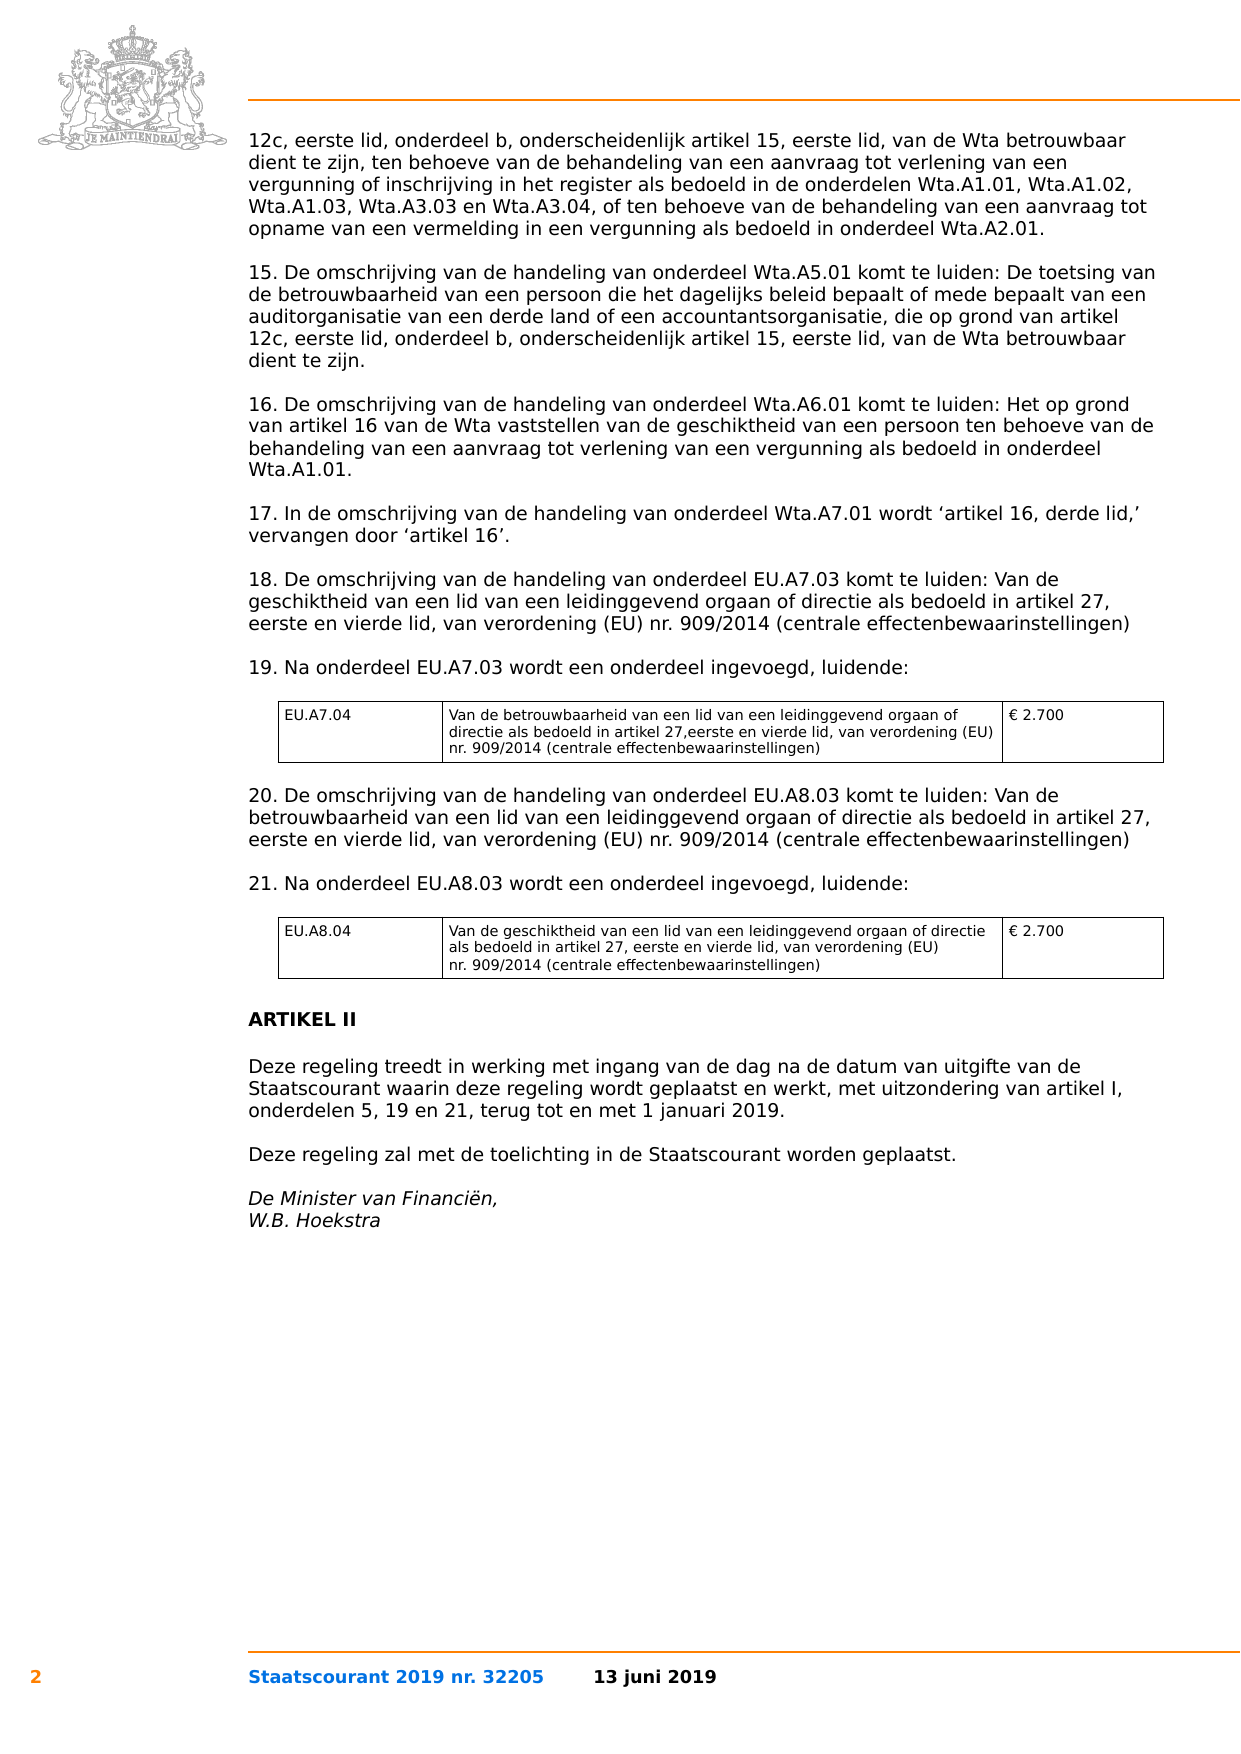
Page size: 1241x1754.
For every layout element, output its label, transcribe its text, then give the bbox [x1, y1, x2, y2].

table_header € 2.700 [1003, 702, 1163, 762]
table_header EU.A7.04 [279, 702, 442, 762]
text 18. De omschrijving van de handeling van onderdeel EU.A7.03 komt te luiden: Van de geschiktheid van een lid van een leidinggevend orgaan of directie als bedoeld in artikel 27, eerste en vierde lid, van verordening (EU) nr. 909/2014 (centrale effectenbewaarinstellingen) [248, 569, 1163, 635]
text 12c, eerste lid, onderdeel b, onderscheidenlijk artikel 15, eerste lid, van de Wta betrouwbaar dient te zijn, ten behoeve van de behandeling van een aanvraag tot verlening van een vergunning of inschrijving in het register als bedoeld in de onderdelen Wta.A1.01, Wta.A1.02, Wta.A1.03, Wta.A3.03 en Wta.A3.04, of ten behoeve van de behandeling van een aanvraag tot opname van een vermelding in een vergunning als bedoeld in onderdeel Wta.A2.01. [248, 130, 1163, 240]
text De Minister van Financiën, W.B. Hoekstra [248, 1188, 1163, 1232]
table_header EU.A8.04 [279, 918, 442, 978]
text 21. Na onderdeel EU.A8.03 wordt een onderdeel ingevoegd, luidende: [248, 873, 1163, 895]
text Deze regeling zal met de toelichting in de Staatscourant worden geplaatst. [248, 1144, 1163, 1166]
table_header Van de betrouwbaarheid van een lid van een leidinggevend orgaan of directie als bedoeld in artikel 27,eerste en vierde lid, van verordening (EU) nr. 909/2014 (centrale effectenbewaarinstellingen) [443, 702, 1002, 762]
subtitle ARTIKEL II [248, 1009, 1163, 1031]
text 17. In de omschrijving van de handeling van onderdeel Wta.A7.01 wordt ‘artikel 16, derde lid,’ vervangen door ‘artikel 16’. [248, 503, 1163, 547]
table_header € 2.700 [1003, 918, 1163, 978]
text 16. De omschrijving van de handeling van onderdeel Wta.A6.01 komt te luiden: Het op grond van artikel 16 van de Wta vaststellen van de geschiktheid van een persoon ten behoeve van de behandeling van een aanvraag tot verlening van een vergunning als bedoeld in onderdeel Wta.A1.01. [248, 393, 1163, 481]
text 15. De omschrijving van de handeling van onderdeel Wta.A5.01 komt te luiden: De toetsing van de betrouwbaarheid van een persoon die het dagelijks beleid bepaalt of mede bepaalt van een auditorganisatie van een derde land of een accountantsorganisatie, die op grond van artikel 12c, eerste lid, onderdeel b, onderscheidenlijk artikel 15, eerste lid, van de Wta betrouwbaar dient te zijn. [248, 262, 1163, 372]
text Deze regeling treedt in werking met ingang van de dag na de datum van uitgifte van de Staatscourant waarin deze regeling wordt geplaatst en werkt, met uitzondering van artikel I, onderdelen 5, 19 en 21, terug tot en met 1 januari 2019. [248, 1056, 1163, 1122]
table_header Van de geschiktheid van een lid van een leidinggevend orgaan of directie als bedoeld in artikel 27, eerste en vierde lid, van verordening (EU) nr. 909/2014 (centrale effectenbewaarinstellingen) [443, 918, 1002, 978]
picture [38, 25, 227, 150]
text 20. De omschrijving van de handeling van onderdeel EU.A8.03 komt te luiden: Van de betrouwbaarheid van een lid van een leidinggevend orgaan of directie als bedoeld in artikel 27, eerste en vierde lid, van verordening (EU) nr. 909/2014 (centrale effectenbewaarinstellingen) [248, 785, 1163, 851]
text 19. Na onderdeel EU.A7.03 wordt een onderdeel ingevoegd, luidende: [248, 657, 1163, 679]
